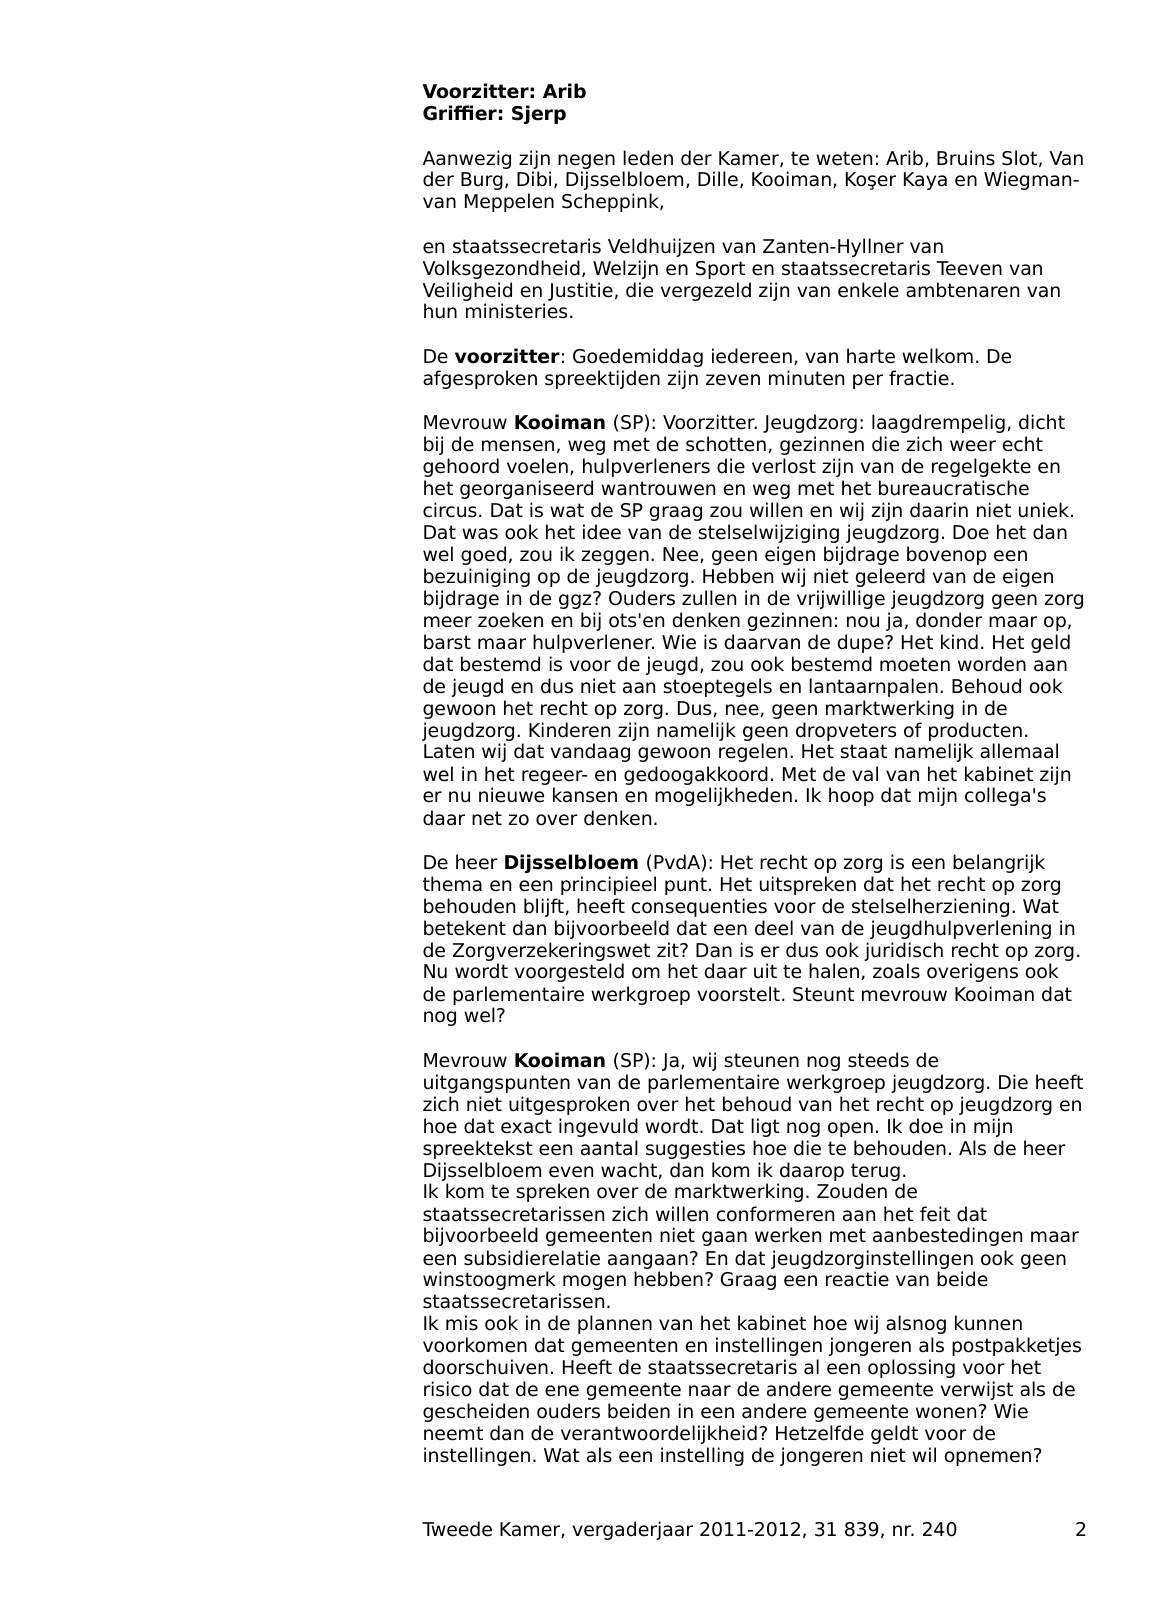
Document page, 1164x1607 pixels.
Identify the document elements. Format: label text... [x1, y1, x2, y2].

text Ik kom te spreken over de marktwerking. Zouden de staatssecretarissen zich willen conformeren aan het feit dat bijvoorbeeld gemeenten niet gaan werken met aanbestedingen maar een subsidierelatie aangaan? En dat jeugdzorginstellingen ook geen winstoogmerk mogen hebben? Graag een reactie van beide staatssecretarissen. [422, 1181, 1087, 1313]
text Aanwezig zijn negen leden der Kamer, te weten: Arib, Bruins Slot, Van der Burg, Dibi, Dijsselbloem, Dille, Kooiman, Koşer Kaya en Wiegman-van Meppelen Scheppink, [422, 147, 1087, 213]
text Voorzitter: Arib [422, 81, 1087, 103]
text Mevrouw Kooiman (SP): Ja, wij steunen nog steeds de uitgangspunten van de parlementaire werkgroep jeugdzorg. Die heeft zich niet uitgesproken over het behoud van het recht op jeugdzorg en hoe dat exact ingevuld wordt. Dat ligt nog open. Ik doe in mijn spreektekst een aantal suggesties hoe die te behouden. Als de heer Dijsselbloem even wacht, dan kom ik daarop terug. [422, 1049, 1087, 1181]
text Griffier: Sjerp [422, 103, 1087, 125]
text en staatssecretaris Veldhuijzen van Zanten-Hyllner van Volksgezondheid, Welzijn en Sport en staatssecretaris Teeven van Veiligheid en Justitie, die vergezeld zijn van enkele ambtenaren van hun ministeries. [422, 236, 1087, 323]
text Ik mis ook in de plannen van het kabinet hoe wij alsnog kunnen voorkomen dat gemeenten en instellingen jongeren als postpakketjes doorschuiven. Heeft de staatssecretaris al een oplossing voor het risico dat de ene gemeente naar de andere gemeente verwijst als de gescheiden ouders beiden in een andere gemeente wonen? Wie neemt dan de verantwoordelijkheid? Hetzelfde geldt voor de instellingen. Wat als een instelling de jongeren niet wil opnemen? [422, 1313, 1087, 1467]
text De voorzitter: Goedemiddag iedereen, van harte welkom. De afgesproken spreektijden zijn zeven minuten per fractie. [422, 346, 1087, 389]
text De heer Dijsselbloem (PvdA): Het recht op zorg is een belangrijk thema en een principieel punt. Het uitspreken dat het recht op zorg behouden blijft, heeft consequenties voor de stelselherziening. Wat betekent dan bijvoorbeeld dat een deel van de jeugdhulpverlening in de Zorgverzekeringswet zit? Dan is er dus ook juridisch recht op zorg. Nu wordt voorgesteld om het daar uit te halen, zoals overigens ook de parlementaire werkgroep voorstelt. Steunt mevrouw Kooiman dat nog wel? [422, 852, 1087, 1027]
text Mevrouw Kooiman (SP): Voorzitter. Jeugdzorg: laagdrempelig, dicht bij de mensen, weg met de schotten, gezinnen die zich weer echt gehoord voelen, hulpverleners die verlost zijn van de regelgekte en het georganiseerd wantrouwen en weg met het bureaucratische circus. Dat is wat de SP graag zou willen en wij zijn daarin niet uniek. Dat was ook het idee van de stelselwijziging jeugdzorg. Doe het dan wel goed, zou ik zeggen. Nee, geen eigen bijdrage bovenop een bezuiniging op de jeugdzorg. Hebben wij niet geleerd van de eigen bijdrage in de ggz? Ouders zullen in de vrijwillige jeugdzorg geen zorg meer zoeken en bij ots'en denken gezinnen: nou ja, donder maar op, barst maar hulpverlener. Wie is daarvan de dupe? Het kind. Het geld dat bestemd is voor de jeugd, zou ook bestemd moeten worden aan de jeugd en dus niet aan stoeptegels en lantaarnpalen. Behoud ook gewoon het recht op zorg. Dus, nee, geen marktwerking in de jeugdzorg. Kinderen zijn namelijk geen dropveters of producten. Laten wij dat vandaag gewoon regelen. Het staat namelijk allemaal wel in het regeer- en gedoogakkoord. Met de val van het kabinet zijn er nu nieuwe kansen en mogelijkheden. Ik hoop dat mijn collega's daar net zo over denken. [422, 412, 1087, 829]
